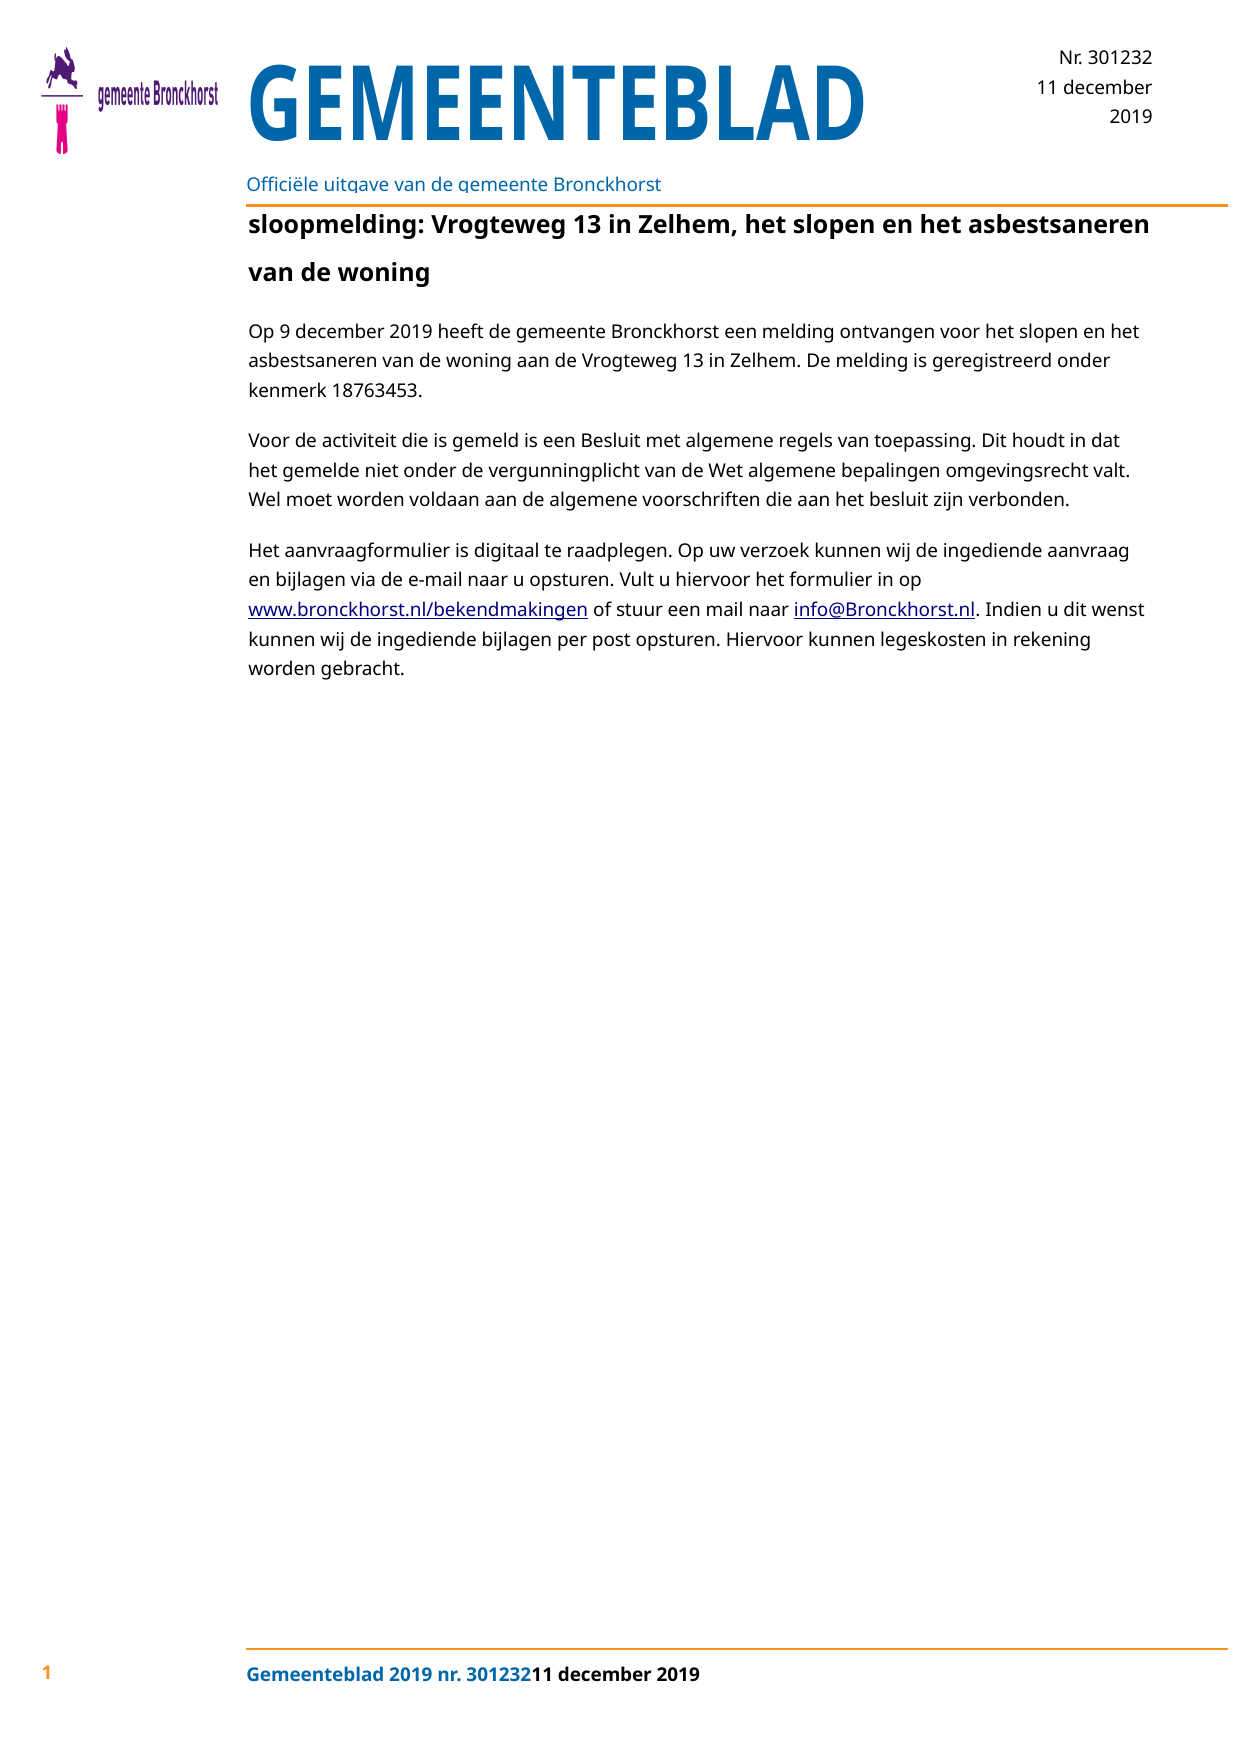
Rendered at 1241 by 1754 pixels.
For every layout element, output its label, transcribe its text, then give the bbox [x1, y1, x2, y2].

picture [41, 47, 231, 172]
text Het aanvraagformulier is digitaal te raadplegen. Op uw verzoek kunnen wij de ingediende aanvraag en bijlagen via de e-mail naar u opsturen. Vult u hiervoor het formulier in op www.bronckhorst.nl/bekendmakingen of stuur een mail naar info@Bronckhorst.nl. Indien u dit wenst kunnen wij de ingediende bijlagen per post opsturen. Hiervoor kunnen legeskosten in rekening worden gebracht. [248, 537, 1152, 681]
text Voor de activiteit die is gemeld is een Besluit met algemene regels van toepassing. Dit houdt in dat het gemelde niet onder de vergunningplicht van de Wet algemene bepalingen omgevingsrecht valt. Wel moet worden voldaan aan de algemene voorschriften die aan het besluit zijn verbonden. [248, 427, 1152, 512]
text sloopmelding: Vrogteweg 13 in Zelhem, het slopen en het asbestsaneren van de woning [248, 207, 1152, 288]
text Op 9 december 2019 heeft de gemeente Bronckhorst een melding ontvangen voor het slopen en het asbestsaneren van de woning aan de Vrogteweg 13 in Zelhem. De melding is geregistreerd onder kenmerk 18763453. [248, 318, 1152, 403]
